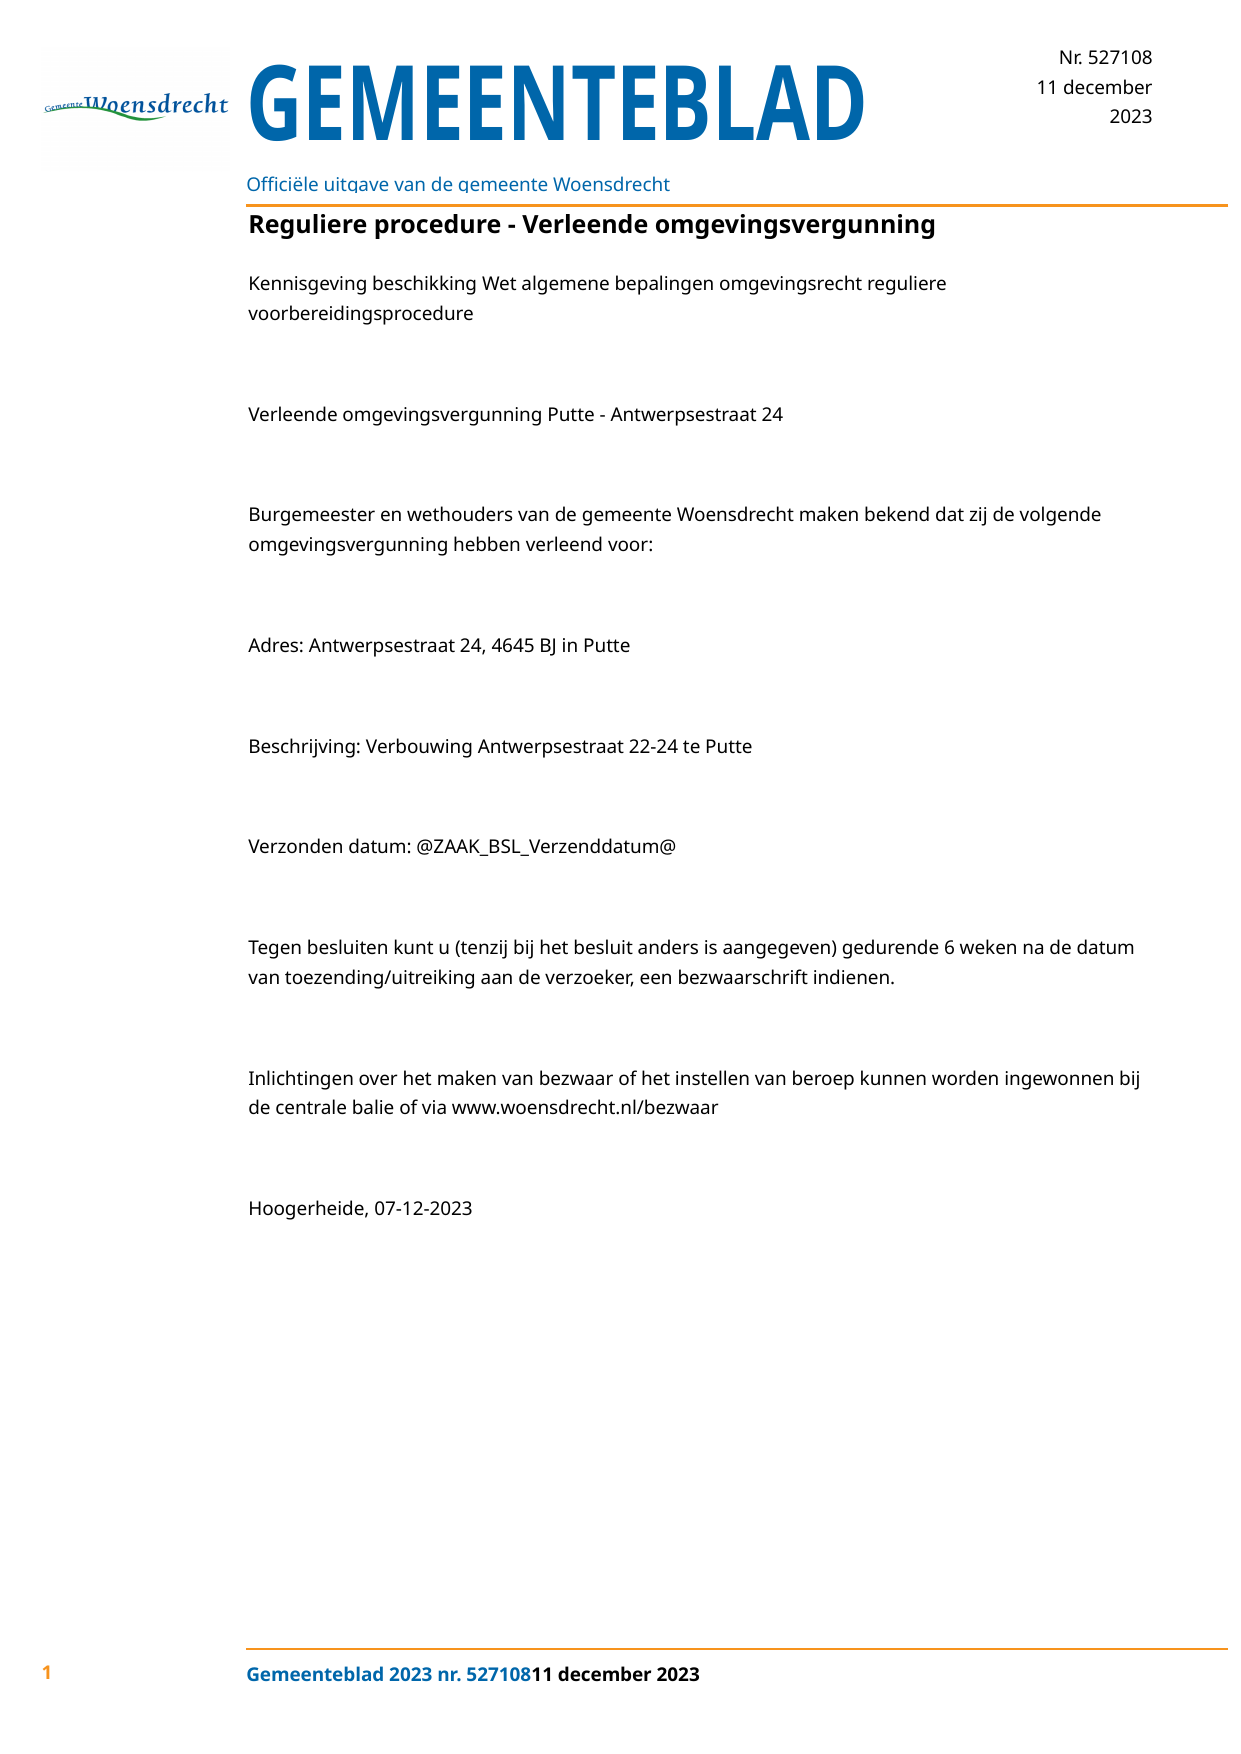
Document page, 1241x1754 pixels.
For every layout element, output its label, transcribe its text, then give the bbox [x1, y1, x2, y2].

text Adres: Antwerpsestraat 24, 4645 BJ in Putte [248, 632, 1152, 658]
text Hoogerheide, 07-12-2023 [248, 1195, 1152, 1221]
text Kennisgeving beschikking Wet algemene bepalingen omgevingsrecht reguliere voorbereidingsprocedure [248, 270, 1152, 326]
text Beschrijving: Verbouwing Antwerpsestraat 22-24 te Putte [248, 733, 1152, 758]
text Burgemeester en wethouders van de gemeente Woensdrecht maken bekend dat zij de volgende omgevingsvergunning hebben verleend voor: [248, 502, 1152, 557]
text Tegen besluiten kunt u (tenzij bij het besluit anders is aangegeven) gedurende 6 weken na de datum van toezending/uitreiking aan de verzoeker, een bezwaarschrift indienen. [248, 934, 1152, 990]
text Inlichtingen over het maken van bezwaar of het instellen van beroep kunnen worden ingewonnen bij de centrale balie of via www.woensdrecht.nl/bezwaar [248, 1065, 1152, 1120]
text Verzonden datum: @ZAAK_BSL_Verzenddatum@ [248, 834, 1152, 859]
text Verleende omgevingsvergunning Putte - Antwerpsestraat 24 [248, 401, 1152, 426]
picture [41, 47, 231, 172]
text Reguliere procedure - Verleende omgevingsvergunning [248, 207, 1152, 241]
